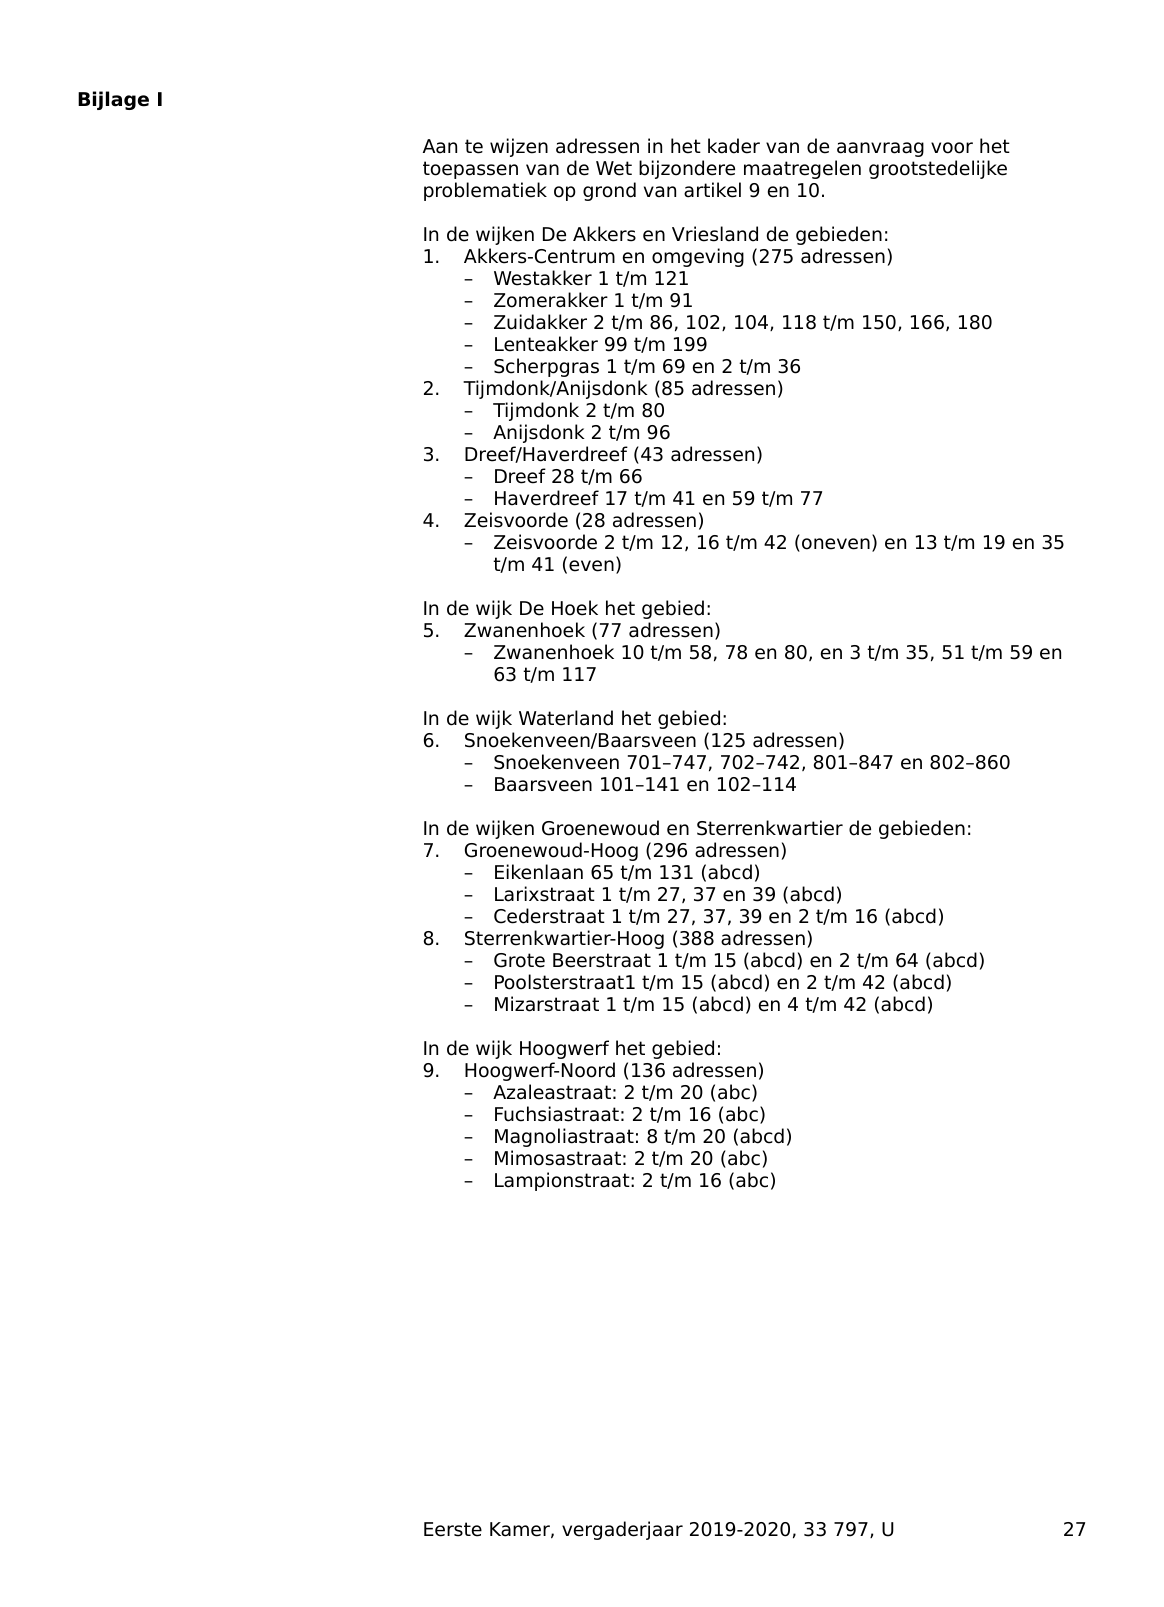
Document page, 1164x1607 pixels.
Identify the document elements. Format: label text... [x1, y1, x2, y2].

text – Grote Beerstraat 1 t/m 15 (abcd) en 2 t/m 64 (abcd) [464, 950, 1087, 972]
text In de wijken Groenewoud en Sterrenkwartier de gebieden: [422, 818, 1087, 840]
text – Magnoliastraat: 8 t/m 20 (abcd) [464, 1126, 1087, 1148]
text – Zwanenhoek 10 t/m 58, 78 en 80, en 3 t/m 35, 51 t/m 59 en 63 t/m 117 [464, 642, 1087, 686]
text 3. Dreef/Haverdreef (43 adressen) [422, 444, 1087, 466]
subtitle Bijlage I [77, 89, 1087, 111]
text In de wijk Hoogwerf het gebied: [422, 1038, 1087, 1060]
text – Anijsdonk 2 t/m 96 [464, 422, 1087, 444]
text – Snoekenveen 701–747, 702–742, 801–847 en 802–860 [464, 752, 1087, 774]
text – Azaleastraat: 2 t/m 20 (abc) [464, 1082, 1087, 1104]
text 6. Snoekenveen/Baarsveen (125 adressen) [422, 730, 1087, 752]
text – Mimosastraat: 2 t/m 20 (abc) [464, 1148, 1087, 1170]
text In de wijk Waterland het gebied: [422, 708, 1087, 730]
text – Poolsterstraat1 t/m 15 (abcd) en 2 t/m 42 (abcd) [464, 972, 1087, 994]
text 4. Zeisvoorde (28 adressen) [422, 510, 1087, 532]
text 8. Sterrenkwartier-Hoog (388 adressen) [422, 928, 1087, 950]
text – Larixstraat 1 t/m 27, 37 en 39 (abcd) [464, 884, 1087, 906]
text 1. Akkers-Centrum en omgeving (275 adressen) [422, 246, 1087, 268]
text – Scherpgras 1 t/m 69 en 2 t/m 36 [464, 356, 1087, 378]
text – Lampionstraat: 2 t/m 16 (abc) [464, 1170, 1087, 1192]
text – Tijmdonk 2 t/m 80 [464, 400, 1087, 422]
text – Baarsveen 101–141 en 102–114 [464, 774, 1087, 796]
text Aan te wijzen adressen in het kader van de aanvraag voor het toepassen van de Wet bijzondere maatregelen grootstedelijke problematiek op grond van artikel 9 en 10. [422, 136, 1087, 202]
text – Eikenlaan 65 t/m 131 (abcd) [464, 862, 1087, 884]
text In de wijken De Akkers en Vriesland de gebieden: [422, 224, 1087, 246]
text – Mizarstraat 1 t/m 15 (abcd) en 4 t/m 42 (abcd) [464, 994, 1087, 1016]
text – Cederstraat 1 t/m 27, 37, 39 en 2 t/m 16 (abcd) [464, 906, 1087, 928]
text – Zeisvoorde 2 t/m 12, 16 t/m 42 (oneven) en 13 t/m 19 en 35 t/m 41 (even) [464, 532, 1087, 576]
text 9. Hoogwerf-Noord (136 adressen) [422, 1060, 1087, 1082]
text In de wijk De Hoek het gebied: [422, 598, 1087, 620]
text 2. Tijmdonk/Anijsdonk (85 adressen) [422, 378, 1087, 400]
text 5. Zwanenhoek (77 adressen) [422, 620, 1087, 642]
text – Fuchsiastraat: 2 t/m 16 (abc) [464, 1104, 1087, 1126]
text – Lenteakker 99 t/m 199 [464, 334, 1087, 356]
text – Zuidakker 2 t/m 86, 102, 104, 118 t/m 150, 166, 180 [464, 312, 1087, 334]
text – Haverdreef 17 t/m 41 en 59 t/m 77 [464, 488, 1087, 510]
text 7. Groenewoud-Hoog (296 adressen) [422, 840, 1087, 862]
text – Zomerakker 1 t/m 91 [464, 290, 1087, 312]
text – Westakker 1 t/m 121 [464, 268, 1087, 290]
text – Dreef 28 t/m 66 [464, 466, 1087, 488]
